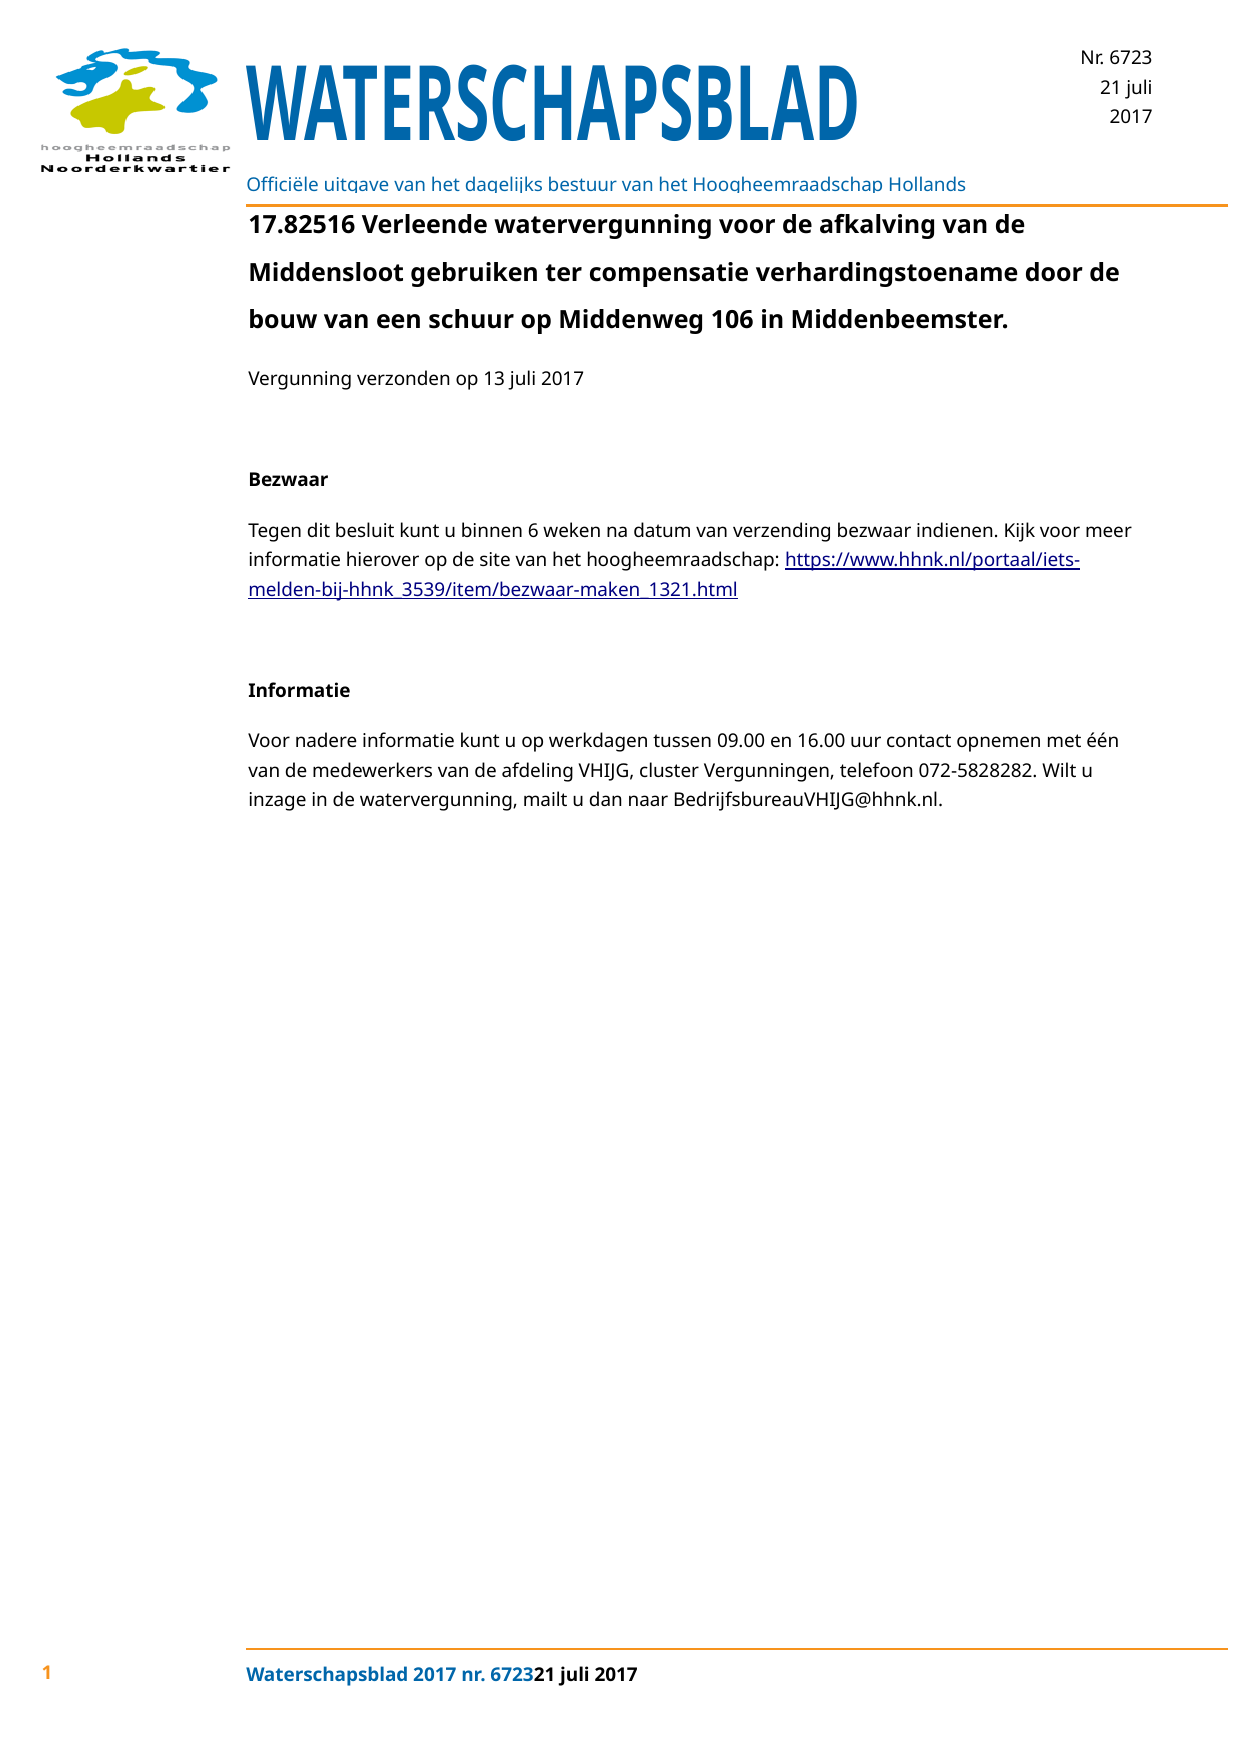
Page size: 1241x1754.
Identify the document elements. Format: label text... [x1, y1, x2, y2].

text Bezwaar [248, 466, 1152, 492]
text Tegen dit besluit kunt u binnen 6 weken na datum van verzending bezwaar indienen. Kijk voor meer informatie hierover op de site van het hoogheemraadschap: https://www.hhnk.nl/portaal/iets-melden-bij-hhnk_3539/item/bezwaar-maken_1321.html [248, 517, 1152, 602]
text Vergunning verzonden op 13 juli 2017 [248, 366, 1152, 391]
text 17.82516 Verleende watervergunning voor de afkalving van de Middensloot gebruiken ter compensatie verhardingstoename door de bouw van een schuur op Middenweg 106 in Middenbeemster. [248, 207, 1152, 336]
text Voor nadere informatie kunt u op werkdagen tussen 09.00 en 16.00 uur contact opnemen met één van de medewerkers van de afdeling VHIJG, cluster Vergunningen, telefoon 072-5828282. Wilt u inzage in de watervergunning, mailt u dan naar BedrijfsbureauVHIJG@hhnk.nl. [248, 727, 1152, 812]
text Informatie [248, 677, 1152, 702]
picture [41, 47, 231, 172]
